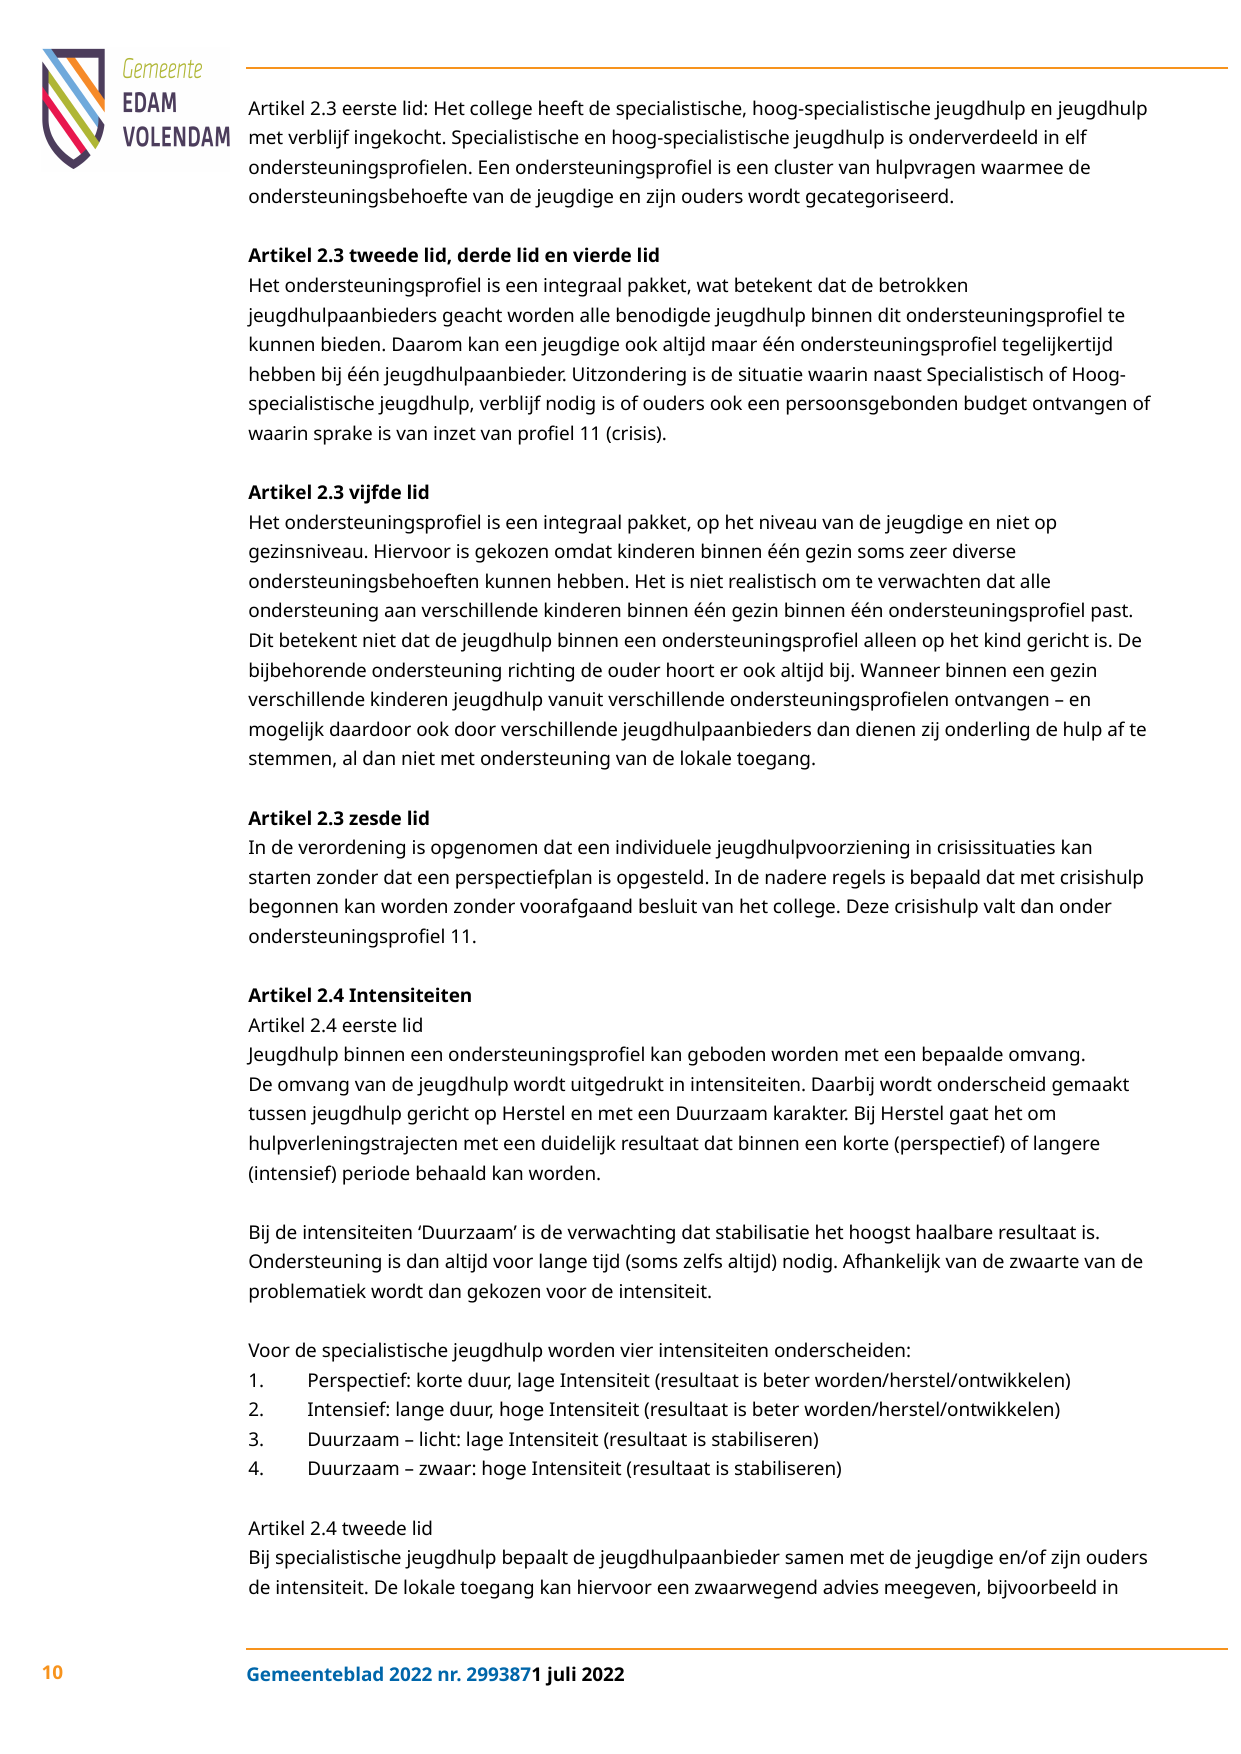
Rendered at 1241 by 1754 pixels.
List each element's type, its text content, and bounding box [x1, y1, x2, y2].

text In de verordening is opgenomen dat een individuele jeugdhulpvoorziening in crisissituaties kan starten zonder dat een perspectiefplan is opgesteld. In de nadere regels is bepaald dat met crisishulp begonnen kan worden zonder voorafgaand besluit van het college. Deze crisishulp valt dan onder ondersteuningsprofiel 11. [248, 834, 1152, 949]
text Artikel 2.3 zesde lid [248, 805, 1152, 831]
list Duurzaam – licht: lage Intensiteit (resultaat is stabiliseren) [248, 1426, 1152, 1452]
text Artikel 2.4 eerste lid [248, 1012, 1152, 1038]
text De omvang van de jeugdhulp wordt uitgedrukt in intensiteiten. Daarbij wordt onderscheid gemaakt tussen jeugdhulp gericht op Herstel en met een Duurzaam karakter. Bij Herstel gaat het om hulpverleningstrajecten met een duidelijk resultaat dat binnen een korte (perspectief) of langere (intensief) periode behaald kan worden. [248, 1071, 1152, 1186]
text Artikel 2.4 Intensiteiten [248, 982, 1152, 1008]
text Het ondersteuningsprofiel is een integraal pakket, wat betekent dat de betrokken jeugdhulpaanbieders geacht worden alle benodigde jeugdhulp binnen dit ondersteuningsprofiel te kunnen bieden. Daarom kan een jeugdige ook altijd maar één ondersteuningsprofiel tegelijkertijd hebben bij één jeugdhulpaanbieder. Uitzondering is de situatie waarin naast Specialistisch of Hoog-specialistische jeugdhulp, verblijf nodig is of ouders ook een persoonsgebonden budget ontvangen of waarin sprake is van inzet van profiel 11 (crisis). [248, 272, 1152, 446]
text Bij de intensiteiten ‘Duurzaam’ is de verwachting dat stabilisatie het hoogst haalbare resultaat is. Ondersteuning is dan altijd voor lange tijd (soms zelfs altijd) nodig. Afhankelijk van de zwaarte van de problematiek wordt dan gekozen voor de intensiteit. [248, 1219, 1152, 1304]
picture [41, 47, 231, 172]
text Artikel 2.3 eerste lid: Het college heeft de specialistische, hoog-specialistische jeugdhulp en jeugdhulp met verblijf ingekocht. Specialistische en hoog-specialistische jeugdhulp is onderverdeeld in elf ondersteuningsprofielen. Een ondersteuningsprofiel is een cluster van hulpvragen waarmee de ondersteuningsbehoefte van de jeugdige en zijn ouders wordt gecategoriseerd. [248, 95, 1152, 209]
list Duurzaam – zwaar: hoge Intensiteit (resultaat is stabiliseren) [248, 1456, 1152, 1481]
text Artikel 2.3 tweede lid, derde lid en vierde lid [248, 243, 1152, 268]
list Intensief: lange duur, hoge Intensiteit (resultaat is beter worden/herstel/ontwikkelen) [248, 1396, 1152, 1422]
text Bij specialistische jeugdhulp bepaalt de jeugdhulpaanbieder samen met de jeugdige en/of zijn ouders de intensiteit. De lokale toegang kan hiervoor een zwaarwegend advies meegeven, bijvoorbeeld in [248, 1544, 1152, 1600]
list Perspectief: korte duur, lage Intensiteit (resultaat is beter worden/herstel/ontwikkelen) [248, 1367, 1152, 1393]
text Het ondersteuningsprofiel is een integraal pakket, op het niveau van de jeugdige en niet op gezinsniveau. Hiervoor is gekozen omdat kinderen binnen één gezin soms zeer diverse ondersteuningsbehoeften kunnen hebben. Het is niet realistisch om te verwachten dat alle ondersteuning aan verschillende kinderen binnen één gezin binnen één ondersteuningsprofiel past. Dit betekent niet dat de jeugdhulp binnen een ondersteuningsprofiel alleen op het kind gericht is. De bijbehorende ondersteuning richting de ouder hoort er ook altijd bij. Wanneer binnen een gezin verschillende kinderen jeugdhulp vanuit verschillende ondersteuningsprofielen ontvangen – en mogelijk daardoor ook door verschillende jeugdhulpaanbieders dan dienen zij onderling de hulp af te stemmen, al dan niet met ondersteuning van de lokale toegang. [248, 509, 1152, 771]
text Artikel 2.3 vijfde lid [248, 479, 1152, 505]
text Artikel 2.4 tweede lid [248, 1515, 1152, 1541]
text Voor de specialistische jeugdhulp worden vier intensiteiten onderscheiden: [248, 1337, 1152, 1363]
text Jeugdhulp binnen een ondersteuningsprofiel kan geboden worden met een bepaalde omvang. [248, 1041, 1152, 1067]
